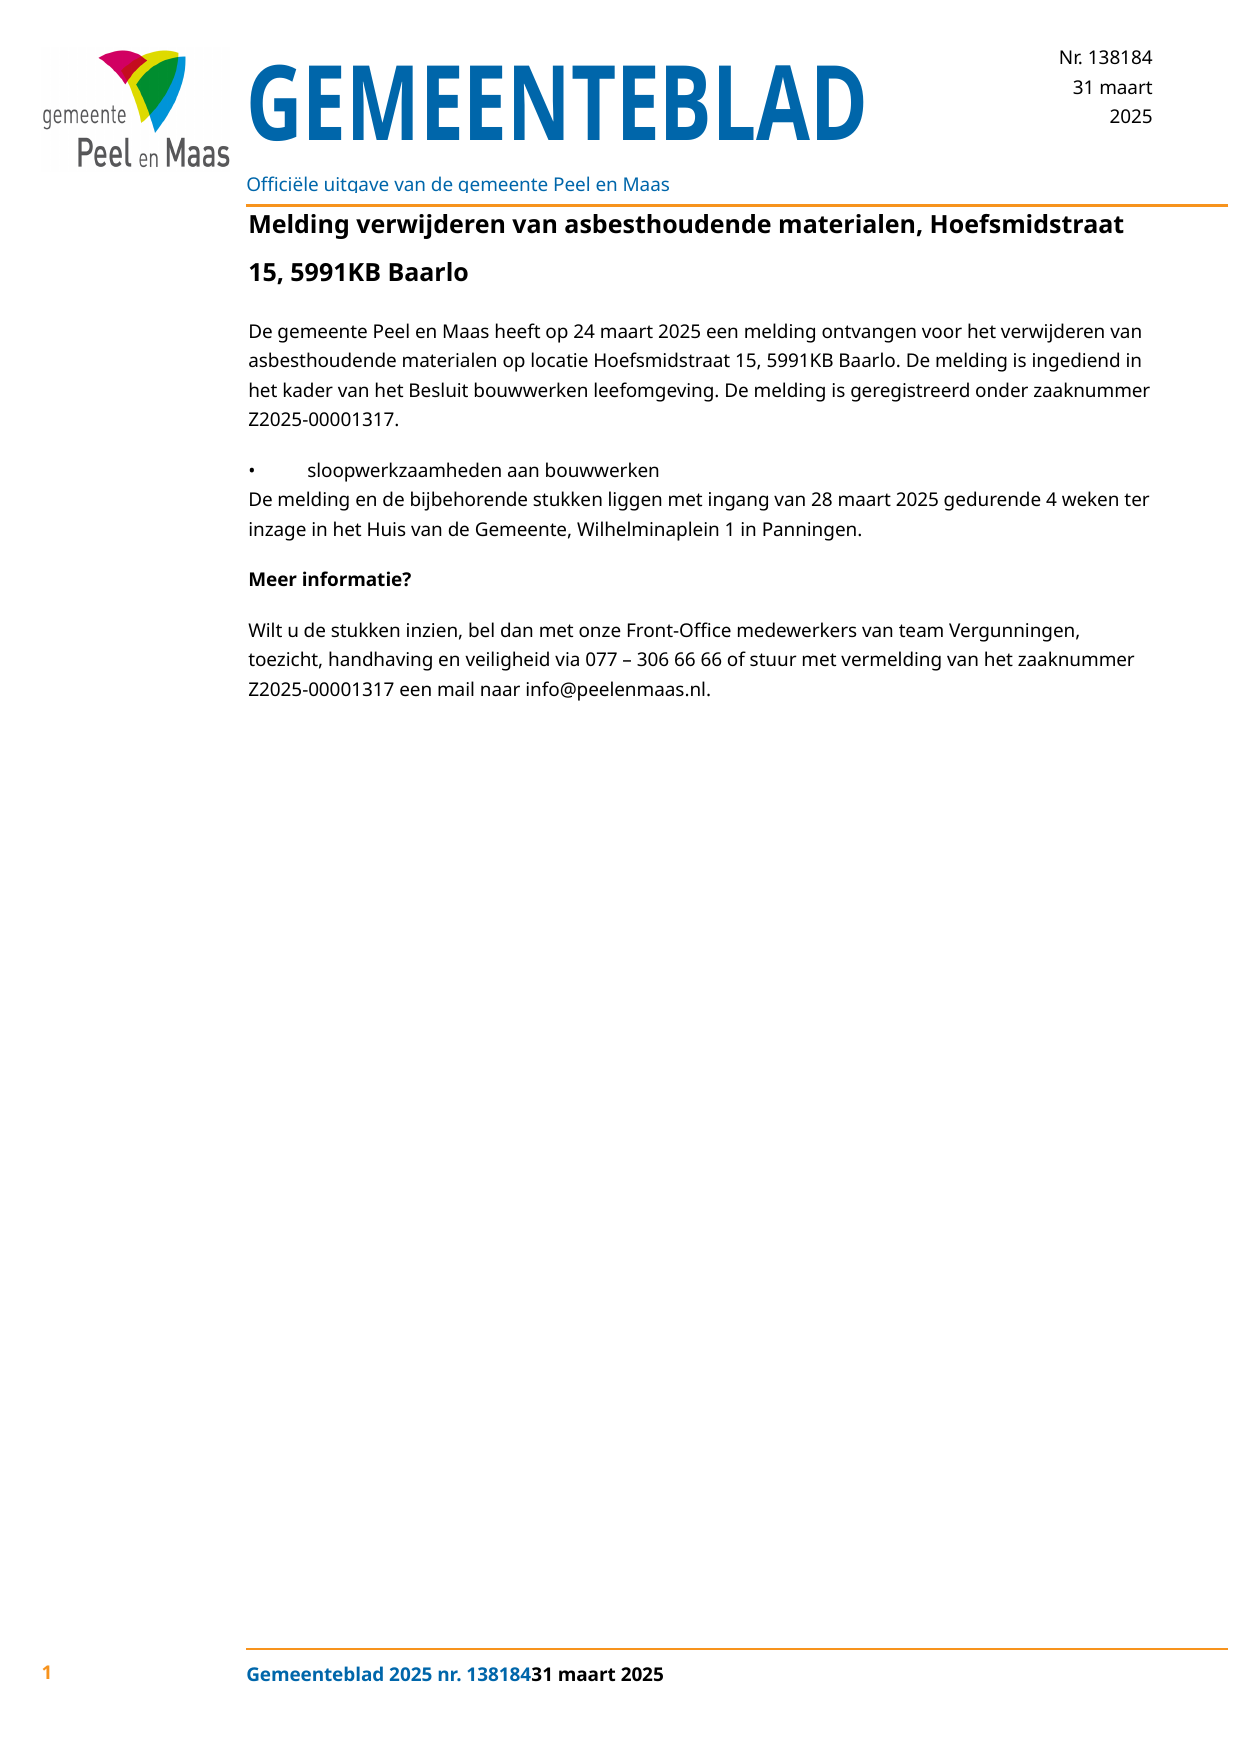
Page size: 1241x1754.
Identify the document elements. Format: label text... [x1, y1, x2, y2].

text De melding en de bijbehorende stukken liggen met ingang van 28 maart 2025 gedurende 4 weken ter inzage in het Huis van de Gemeente, Wilhelminaplein 1 in Panningen. [248, 487, 1152, 542]
text Melding verwijderen van asbesthoudende materialen, Hoefsmidstraat 15, 5991KB Baarlo [248, 207, 1152, 288]
text Wilt u de stukken inzien, bel dan met onze Front-Office medewerkers van team Vergunningen, toezicht, handhaving en veiligheid via 077 – 306 66 66 of stuur met vermelding van het zaaknummer Z2025-00001317 een mail naar info@peelenmaas.nl. [248, 617, 1152, 702]
list sloopwerkzaamheden aan bouwwerken [248, 457, 1152, 483]
text De gemeente Peel en Maas heeft op 24 maart 2025 een melding ontvangen voor het verwijderen van asbesthoudende materialen op locatie Hoefsmidstraat 15, 5991KB Baarlo. De melding is ingediend in het kader van het Besluit bouwwerken leefomgeving. De melding is geregistreerd onder zaaknummer Z2025-00001317. [248, 318, 1152, 432]
picture [41, 47, 231, 172]
text Meer informatie? [248, 567, 1152, 592]
